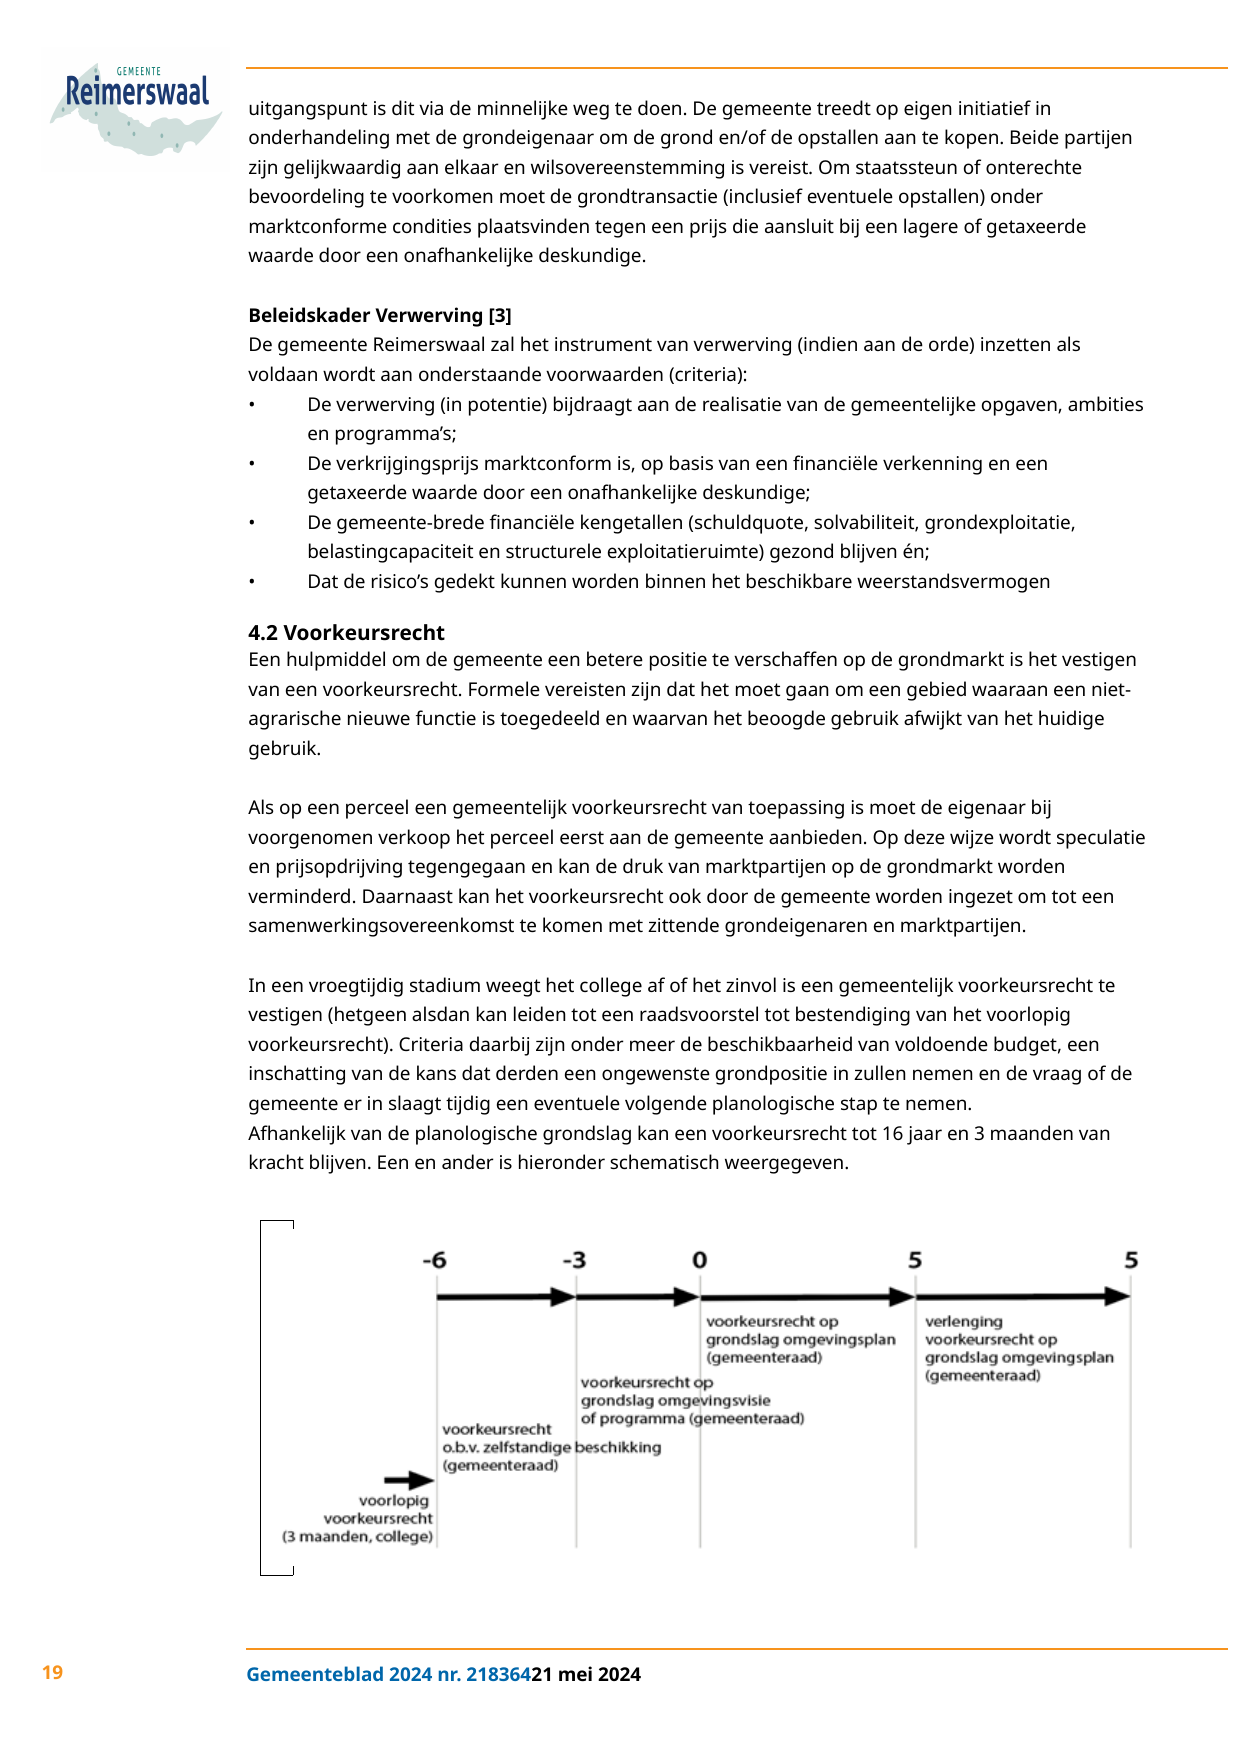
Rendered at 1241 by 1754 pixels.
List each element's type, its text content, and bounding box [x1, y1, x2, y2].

text Als op een perceel een gemeentelijk voorkeursrecht van toepassing is moet de eigenaar bij voorgenomen verkoop het perceel eerst aan de gemeente aanbieden. Op deze wijze wordt speculatie en prijsopdrijving tegengegaan en kan de druk van marktpartijen op de grondmarkt worden verminderd. Daarnaast kan het voorkeursrecht ook door de gemeente worden ingezet om tot een samenwerkingsovereenkomst te komen met zittende grondeigenaren en marktpartijen. [248, 794, 1152, 938]
text Afhankelijk van de planologische grondslag kan een voorkeursrecht tot 16 jaar en 3 maanden van kracht blijven. Een en ander is hieronder schematisch weergegeven. [248, 1120, 1152, 1175]
text In een vroegtijdig stadium weegt het college af of het zinvol is een gemeentelijk voorkeursrecht te vestigen (hetgeen alsdan kan leiden tot een raadsvoorstel tot bestendiging van het voorlopig voorkeursrecht). Criteria daarbij zijn onder meer de beschikbaarheid van voldoende budget, een inschatting van de kans dat derden een ongewenste grondpositie in zullen nemen en de vraag of de gemeente er in slaagt tijdig een eventuele volgende planologische stap te nemen. [248, 972, 1152, 1116]
text Een hulpmiddel om de gemeente een betere positie te verschaffen op de grondmarkt is het vestigen van een voorkeursrecht. Formele vereisten zijn dat het moet gaan om een gebied waaraan een niet-agrarische nieuwe functie is toegedeeld en waarvan het beoogde gebruik afwijkt van het huidige gebruik. [248, 646, 1152, 761]
picture [268, 1229, 1155, 1566]
text uitgangspunt is dit via de minnelijke weg te doen. De gemeente treedt op eigen initiatief in onderhandeling met de grondeigenaar om de grond en/of de opstallen aan te kopen. Beide partijen zijn gelijkwaardig aan elkaar en wilsovereenstemming is vereist. Om staatssteun of onterechte bevoordeling te voorkomen moet de grondtransactie (inclusief eventuele opstallen) onder marktconforme condities plaatsvinden tegen een prijs die aansluit bij een lagere of getaxeerde waarde door een onafhankelijke deskundige. [248, 95, 1152, 268]
text 4.2 Voorkeursrecht [248, 618, 1152, 646]
picture [41, 47, 231, 172]
table_header Beleidskader Verwerving [3] De gemeente Reimerswaal zal het instrument van verwerving (indien aan de orde) inzetten als voldaan wordt aan onderstaande voorwaarden (criteria): De verwerving (in potentie) bijdraagt aan de realisatie van de gemeentelijke opgaven, ambities en programma’s; De verkrijgingsprijs marktconform is, op basis van een financiële verkenning en een getaxeerde waarde door een onafhankelijke deskundige; De gemeente-brede financiële kengetallen (schuldquote, solvabiliteit, grondexploitatie, belastingcapaciteit en structurele exploitatieruimte) gezond blijven én; Dat de risico’s gedekt kunnen worden binnen het beschikbare weerstandsvermogen [248, 302, 1152, 594]
